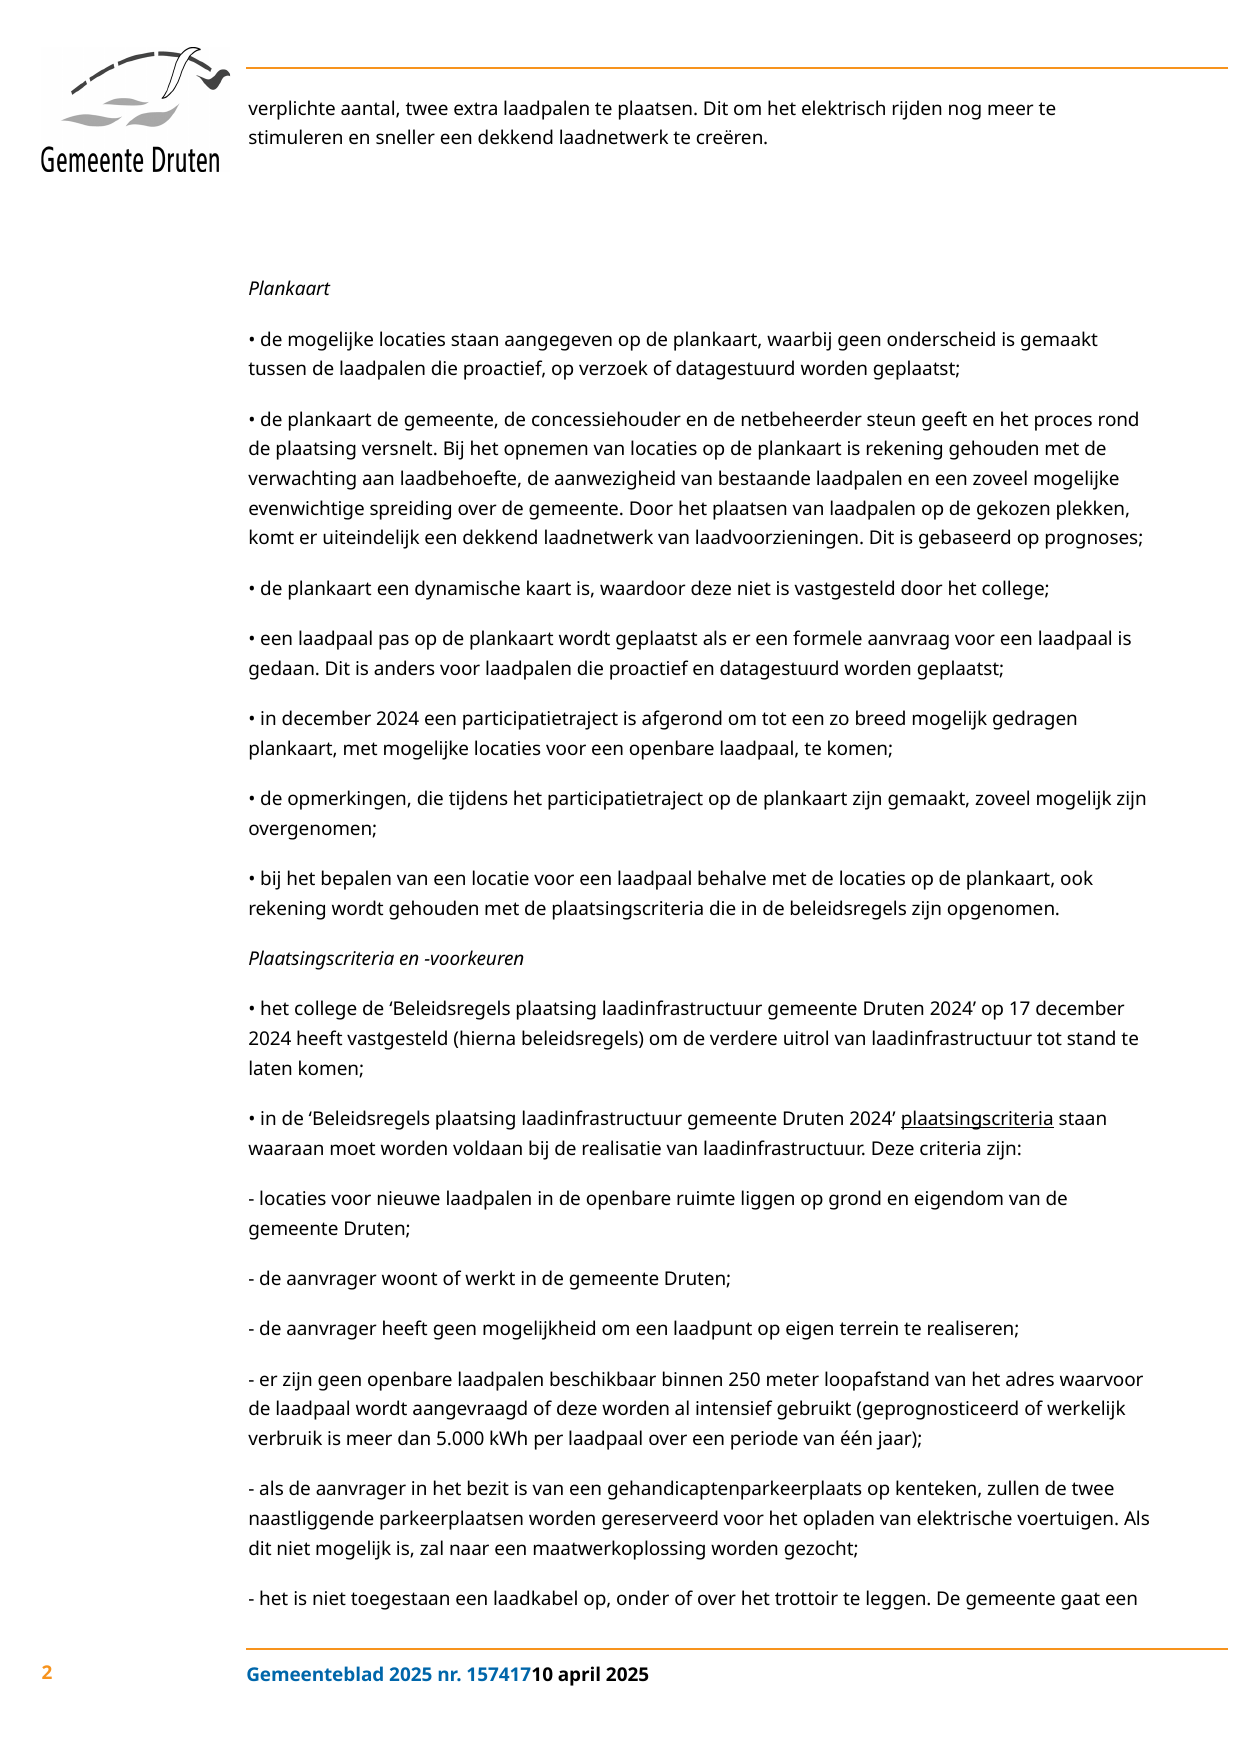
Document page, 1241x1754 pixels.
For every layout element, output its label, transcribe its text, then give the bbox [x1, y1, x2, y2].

text - de aanvrager woont of werkt in de gemeente Druten; [248, 1265, 1152, 1291]
text • de mogelijke locaties staan aangegeven op de plankaart, waarbij geen onderscheid is gemaakt tussen de laadpalen die proactief, op verzoek of datagestuurd worden geplaatst; [248, 326, 1152, 381]
text - er zijn geen openbare laadpalen beschikbaar binnen 250 meter loopafstand van het adres waarvoor de laadpaal wordt aangevraagd of deze worden al intensief gebruikt (geprognosticeerd of werkelijk verbruik is meer dan 5.000 kWh per laadpaal over een periode van één jaar); [248, 1366, 1152, 1451]
picture [41, 47, 231, 172]
text • in december 2024 een participatietraject is afgerond om tot een zo breed mogelijk gedragen plankaart, met mogelijke locaties voor een openbare laadpaal, te komen; [248, 705, 1152, 761]
text - als de aanvrager in het bezit is van een gehandicaptenparkeerplaats op kenteken, zullen de twee naastliggende parkeerplaatsen worden gereserveerd voor het opladen van elektrische voertuigen. Als dit niet mogelijk is, zal naar een maatwerkoplossing worden gezocht; [248, 1476, 1152, 1561]
text Plankaart [248, 276, 1152, 301]
text • de plankaart een dynamische kaart is, waardoor deze niet is vastgesteld door het college; [248, 575, 1152, 601]
text • bij het bepalen van een locatie voor een laadpaal behalve met de locaties op de plankaart, ook rekening wordt gehouden met de plaatsingscriteria die in de beleidsregels zijn opgenomen. [248, 865, 1152, 921]
text - de aanvrager heeft geen mogelijkheid om een laadpunt op eigen terrein te realiseren; [248, 1316, 1152, 1341]
text - het is niet toegestaan een laadkabel op, onder of over het trottoir te leggen. De gemeente gaat een [248, 1585, 1152, 1611]
text • de plankaart de gemeente, de concessiehouder en de netbeheerder steun geeft en het proces rond de plaatsing versnelt. Bij het opnemen van locaties op de plankaart is rekening gehouden met de verwachting aan laadbehoefte, de aanwezigheid van bestaande laadpalen en een zoveel mogelijke evenwichtige spreiding over de gemeente. Door het plaatsen van laadpalen op de gekozen plekken, komt er uiteindelijk een dekkend laadnetwerk van laadvoorzieningen. Dit is gebaseerd op prognoses; [248, 406, 1152, 550]
text • een laadpaal pas op de plankaart wordt geplaatst als er een formele aanvraag voor een laadpaal is gedaan. Dit is anders voor laadpalen die proactief en datagestuurd worden geplaatst; [248, 625, 1152, 681]
text verplichte aantal, twee extra laadpalen te plaatsen. Dit om het elektrisch rijden nog meer te stimuleren en sneller een dekkend laadnetwerk te creëren. [248, 95, 1152, 150]
text • het college de ‘Beleidsregels plaatsing laadinfrastructuur gemeente Druten 2024’ op 17 december 2024 heeft vastgesteld (hierna beleidsregels) om de verdere uitrol van laadinfrastructuur tot stand te laten komen; [248, 996, 1152, 1081]
text • in de ‘Beleidsregels plaatsing laadinfrastructuur gemeente Druten 2024’ plaatsingscriteria staan waaraan moet worden voldaan bij de realisatie van laadinfrastructuur. Deze criteria zijn: [248, 1105, 1152, 1161]
text • de opmerkingen, die tijdens het participatietraject op de plankaart zijn gemaakt, zoveel mogelijk zijn overgenomen; [248, 785, 1152, 841]
text - locaties voor nieuwe laadpalen in de openbare ruimte liggen op grond en eigendom van de gemeente Druten; [248, 1185, 1152, 1241]
text Plaatsingscriteria en -voorkeuren [248, 945, 1152, 971]
